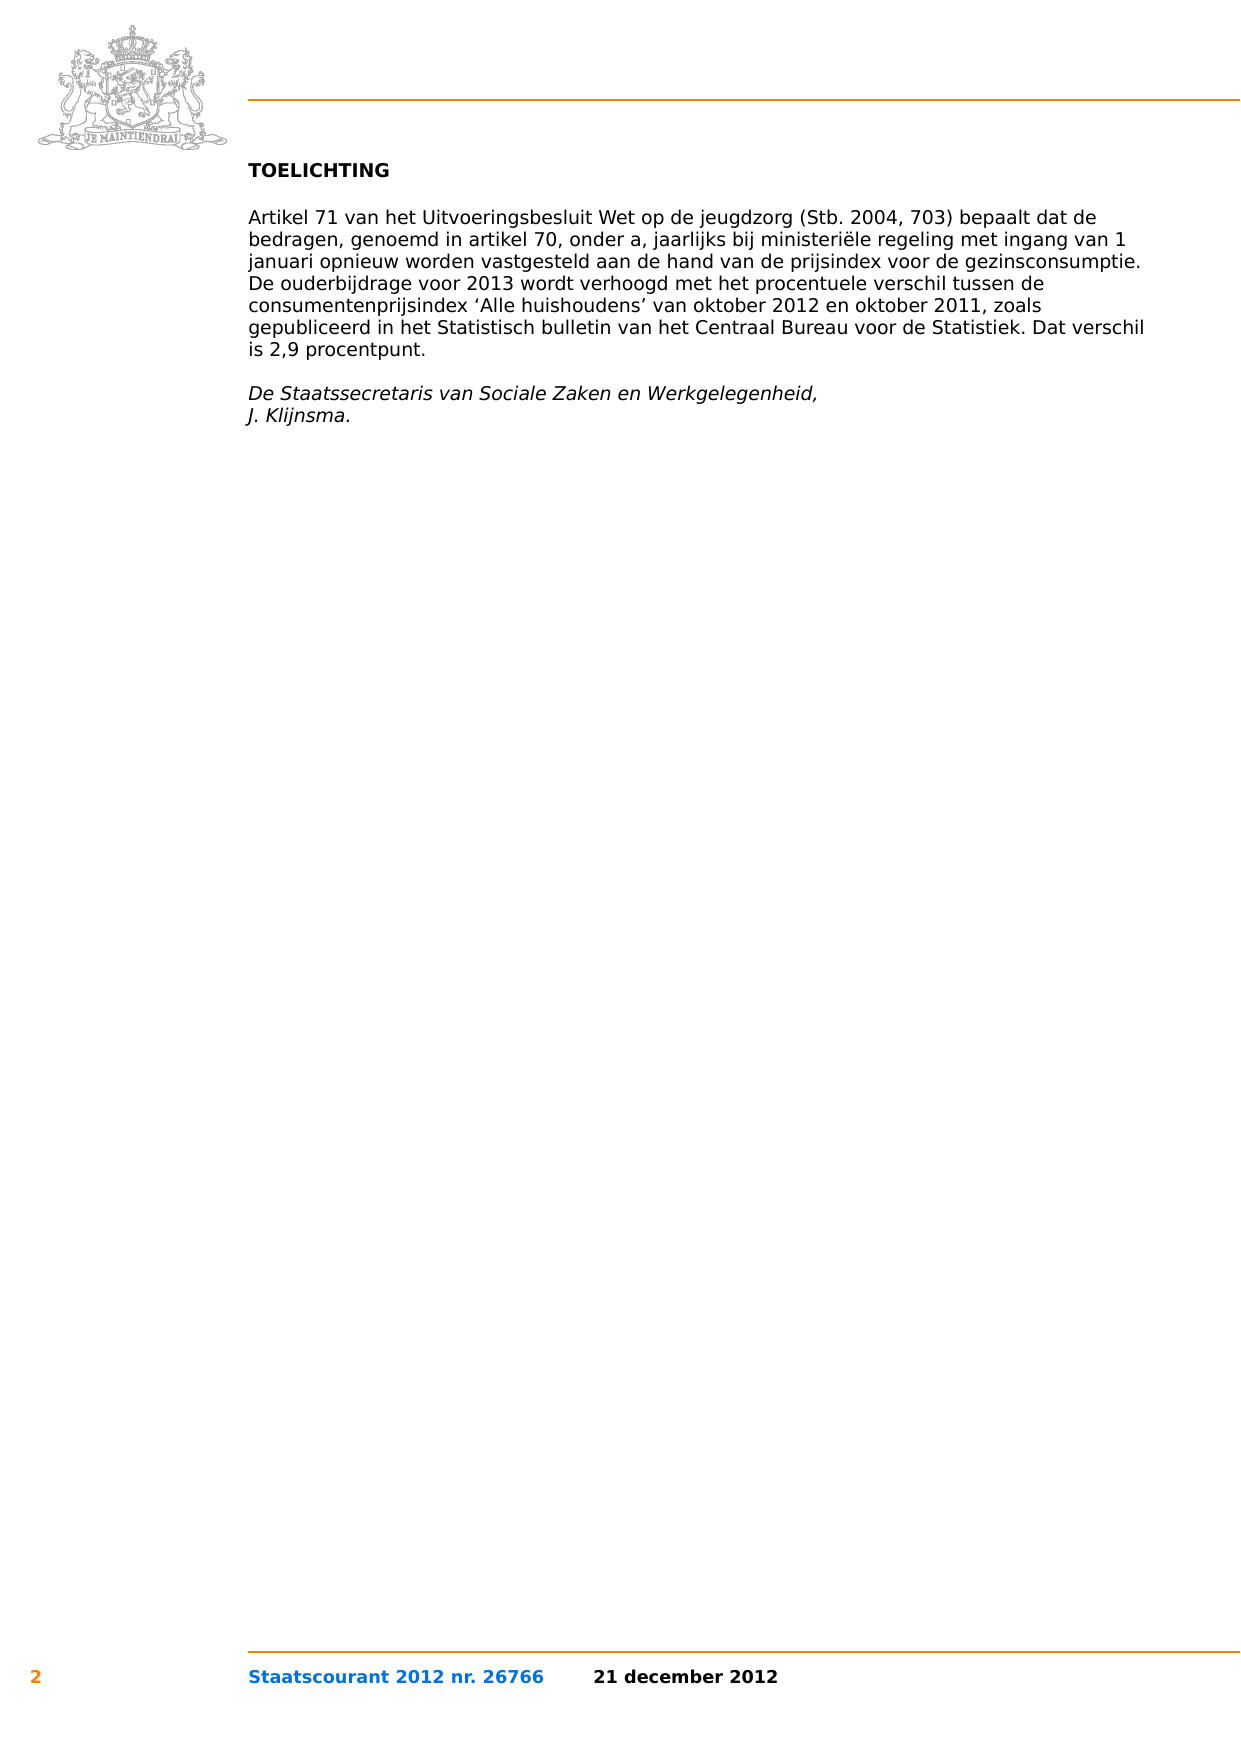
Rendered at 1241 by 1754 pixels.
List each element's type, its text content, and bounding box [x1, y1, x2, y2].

text Artikel 71 van het Uitvoeringsbesluit Wet op de jeugdzorg (Stb. 2004, 703) bepaalt dat de bedragen, genoemd in artikel 70, onder a, jaarlijks bij ministeriële regeling met ingang van 1 januari opnieuw worden vastgesteld aan de hand van de prijsindex voor de gezinsconsumptie. De ouderbijdrage voor 2013 wordt verhoogd met het procentuele verschil tussen de consumentenprijsindex ‘Alle huishoudens’ van oktober 2012 en oktober 2011, zoals gepubliceerd in het Statistisch bulletin van het Centraal Bureau voor de Statistiek. Dat verschil is 2,9 procentpunt. [248, 207, 1163, 361]
picture [38, 25, 227, 150]
subtitle TOELICHTING [248, 160, 1163, 182]
text De Staatssecretaris van Sociale Zaken en Werkgelegenheid, J. Klijnsma. [248, 383, 1163, 427]
